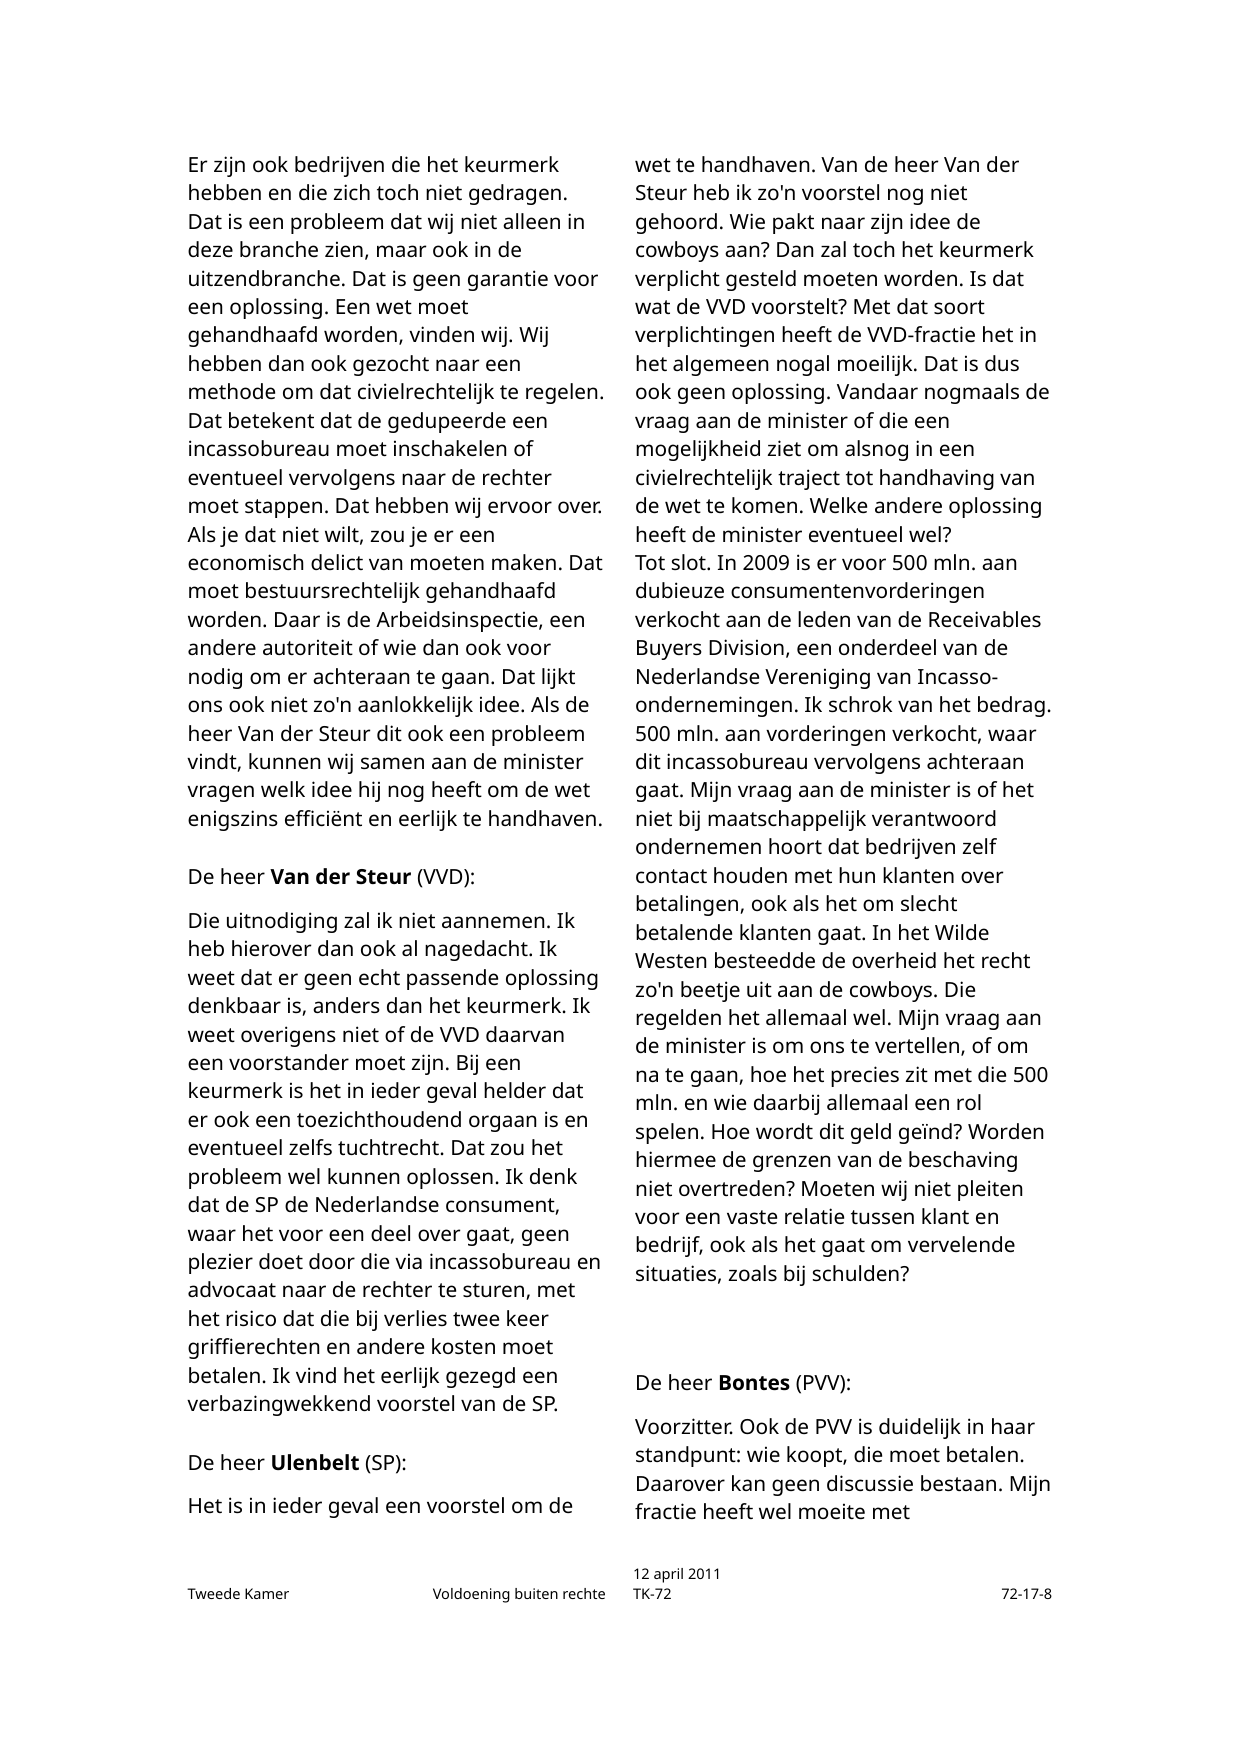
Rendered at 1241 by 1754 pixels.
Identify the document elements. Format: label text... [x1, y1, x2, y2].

text Er zijn ook bedrijven die het keurmerk hebben en die zich toch niet gedragen. Dat is een probleem dat wij niet alleen in deze branche zien, maar ook in de uitzendbranche. Dat is geen garantie voor een oplossing. Een wet moet gehandhaafd worden, vinden wij. Wij hebben dan ook gezocht naar een methode om dat civielrechtelijk te regelen. Dat betekent dat de gedupeerde een incassobureau moet inschakelen of eventueel vervolgens naar de rechter moet stappen. Dat hebben wij ervoor over. Als je dat niet wilt, zou je er een economisch delict van moeten maken. Dat moet bestuursrechtelijk gehandhaafd worden. Daar is de Arbeidsinspectie, een andere autoriteit of wie dan ook voor nodig om er achteraan te gaan. Dat lijkt ons ook niet zo'n aanlokkelijk idee. Als de heer Van der Steur dit ook een probleem vindt, kunnen wij samen aan de minister vragen welk idee hij nog heeft om de wet enigszins efficiënt en eerlijk te handhaven. [187, 150, 605, 832]
text  [635, 1317, 1053, 1346]
text Tot slot. In 2009 is er voor 500 mln. aan dubieuze consumentenvorderingen verkocht aan de leden van de Receivables Buyers Division, een onderdeel van de Nederlandse Vereniging van Incasso-ondernemingen. Ik schrok van het bedrag. 500 mln. aan vorderingen verkocht, waar dit incassobureau vervolgens achteraan gaat. Mijn vraag aan de minister is of het niet bij maatschappelijk verantwoord ondernemen hoort dat bedrijven zelf contact houden met hun klanten over betalingen, ook als het om slecht betalende klanten gaat. In het Wilde Westen besteedde de overheid het recht zo'n beetje uit aan de cowboys. Die regelden het allemaal wel. Mijn vraag aan de minister is om ons te vertellen, of om na te gaan, hoe het precies zit met die 500 mln. en wie daarbij allemaal een rol spelen. Hoe wordt dit geld geïnd? Worden hiermee de grenzen van de beschaving niet overtreden? Moeten wij niet pleiten voor een vaste relatie tussen klant en bedrijf, ook als het gaat om vervelende situaties, zoals bij schulden? [635, 548, 1053, 1287]
text Voorzitter. Ook de PVV is duidelijk in haar standpunt: wie koopt, die moet betalen. Daarover kan geen discussie bestaan. Mijn fractie heeft wel moeite met [635, 1412, 1053, 1526]
text De heer Ulenbelt (SP): [187, 1448, 605, 1476]
text De heer Bontes (PVV): [635, 1368, 1053, 1397]
text wet te handhaven. Van de heer Van der Steur heb ik zo'n voorstel nog niet gehoord. Wie pakt naar zijn idee de cowboys aan? Dan zal toch het keurmerk verplicht gesteld moeten worden. Is dat wat de VVD voorstelt? Met dat soort verplichtingen heeft de VVD-fractie het in het algemeen nogal moeilijk. Dat is dus ook geen oplossing. Vandaar nogmaals de vraag aan de minister of die een mogelijkheid ziet om alsnog in een civielrechtelijk traject tot handhaving van de wet te komen. Welke andere oplossing heeft de minister eventueel wel? [635, 150, 1053, 548]
text Die uitnodiging zal ik niet aannemen. Ik heb hierover dan ook al nagedacht. Ik weet dat er geen echt passende oplossing denkbaar is, anders dan het keurmerk. Ik weet overigens niet of de VVD daarvan een voorstander moet zijn. Bij een keurmerk is het in ieder geval helder dat er ook een toezichthoudend orgaan is en eventueel zelfs tuchtrecht. Dat zou het probleem wel kunnen oplossen. Ik denk dat de SP de Nederlandse consument, waar het voor een deel over gaat, geen plezier doet door die via incassobureau en advocaat naar de rechter te sturen, met het risico dat die bij verlies twee keer griffierechten en andere kosten moet betalen. Ik vind het eerlijk gezegd een verbazingwekkend voorstel van de SP. [187, 906, 605, 1418]
text De heer Van der Steur (VVD): [187, 862, 605, 891]
text Het is in ieder geval een voorstel om de [187, 1491, 605, 1520]
